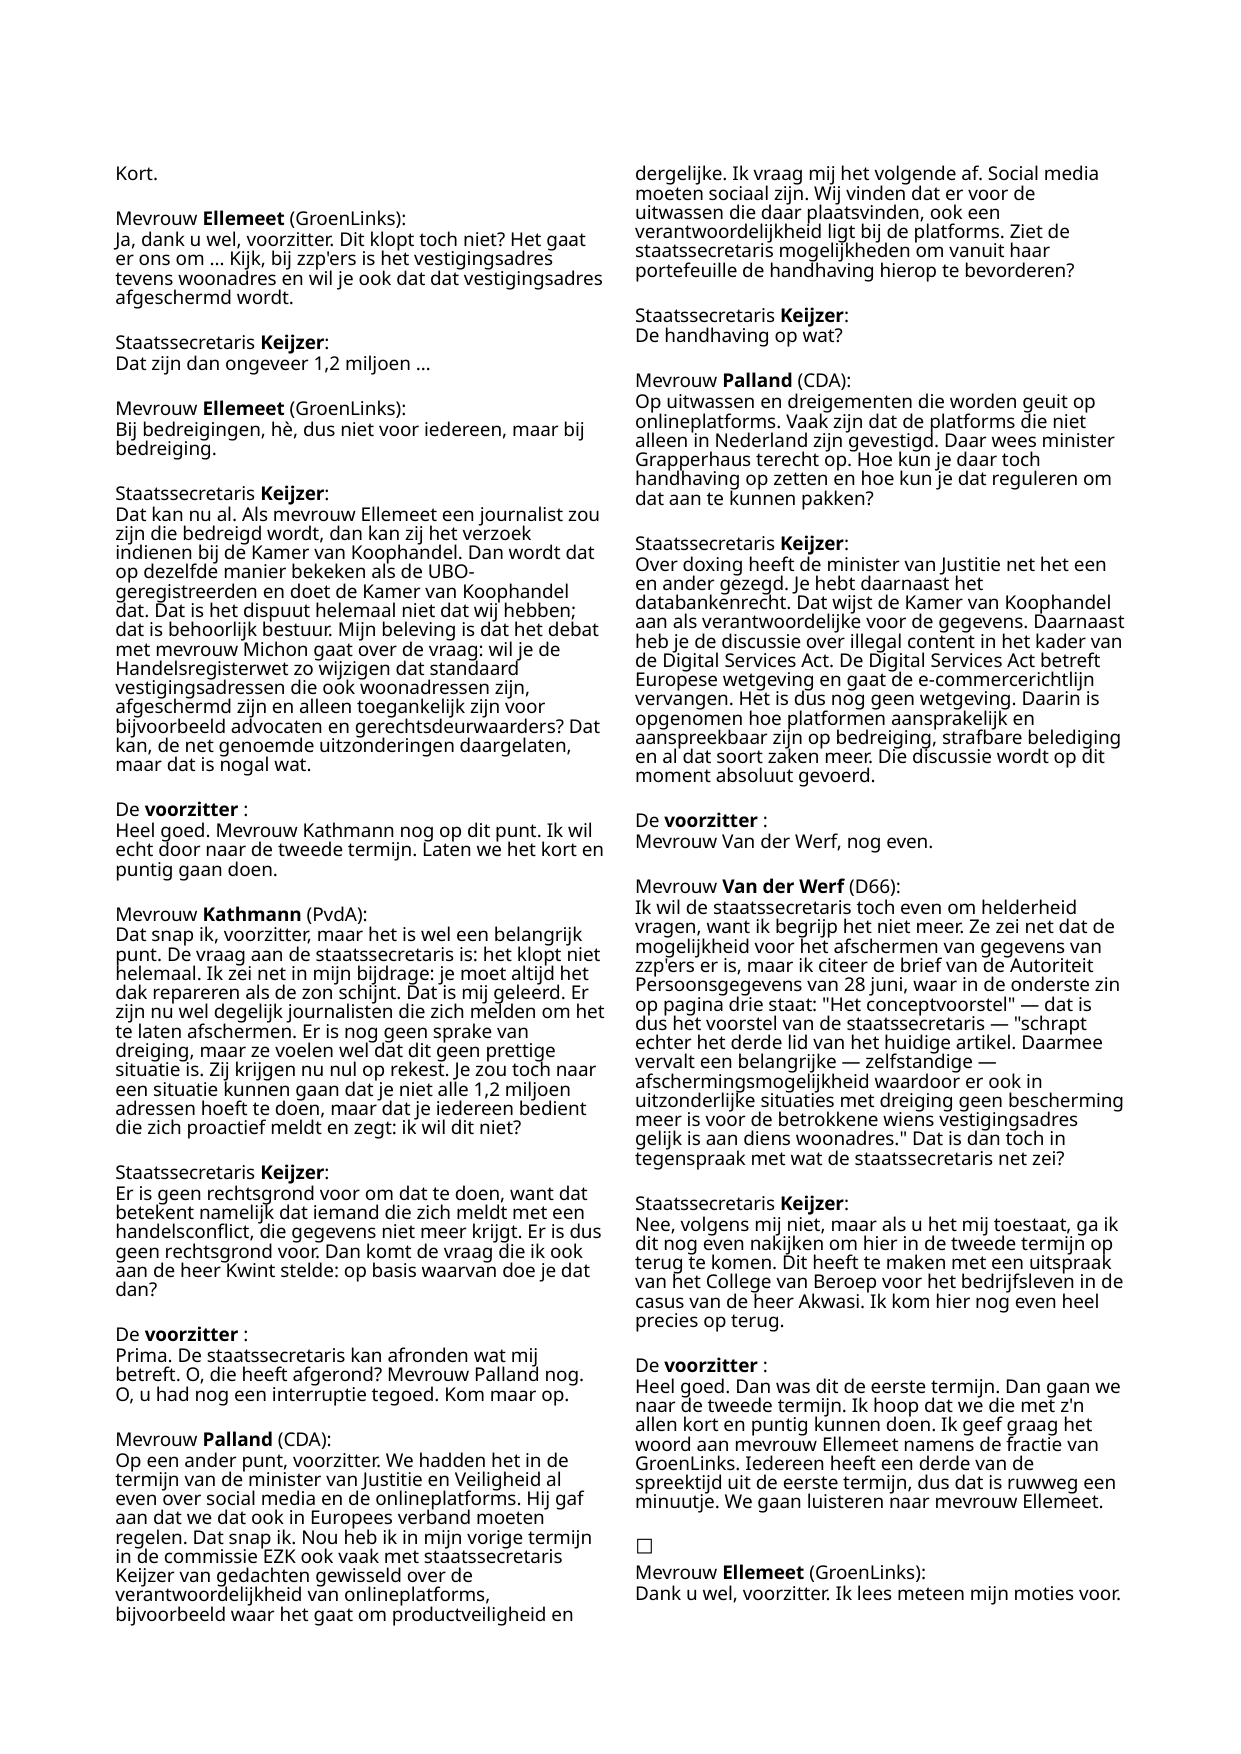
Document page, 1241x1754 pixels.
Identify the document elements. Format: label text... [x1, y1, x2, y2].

text Heel goed. Mevrouw Kathmann nog op dit punt. Ik wil echt door naar de tweede termijn. Laten we het kort en puntig gaan doen. [115, 822, 605, 880]
text Ik wil de staatssecretaris toch even om helderheid vragen, want ik begrijp het niet meer. Ze zei net dat de mogelijkheid voor het afschermen van gegevens van zzp'ers er is, maar ik citeer de brief van de Autoriteit Persoonsgegevens van 28 juni, waar in de onderste zin op pagina drie staat: "Het conceptvoorstel" — dat is dus het voorstel van de staatssecretaris — "schrapt echter het derde lid van het huidige artikel. Daarmee vervalt een belangrijke — zelfstandige — afschermingsmogelijkheid waardoor er ook in uitzonderlijke situaties met dreiging geen bescherming meer is voor de betrokkene wiens vestigingsadres gelijk is aan diens woonadres." Dat is dan toch in tegenspraak met wat de staatssecretaris net zei? [635, 899, 1125, 1169]
text Mevrouw Van der Werf, nog even. [635, 833, 1125, 853]
text Dat zijn dan ongeveer 1,2 miljoen … [115, 355, 605, 374]
text Op een ander punt, voorzitter. We hadden het in de termijn van de minister van Justitie en Veiligheid al even over social media en de onlineplatforms. Hij gaf aan dat we dat ook in Europees verband moeten regelen. Dat snap ik. Nou heb ik in mijn vorige termijn in de commissie EZK ook vaak met staatssecretaris Keijzer van gedachten gewisseld over de verantwoordelijkheid van onlineplatforms, bijvoorbeeld waar het gaat om productveiligheid en [115, 1452, 605, 1625]
text De handhaving op wat? [635, 327, 1125, 347]
text Nee, volgens mij niet, maar als u het mij toestaat, ga ik dit nog even nakijken om hier in de tweede termijn op terug te komen. Dit heeft te maken met een uitspraak van het College van Beroep voor het bedrijfsleven in de casus van de heer Akwasi. Ik kom hier nog even heel precies op terug. [635, 1216, 1125, 1331]
text Er is geen rechtsgrond voor om dat te doen, want dat betekent namelijk dat iemand die zich meldt met een handelsconflict, die gegevens niet meer krijgt. Er is dus geen rechtsgrond voor. Dan komt de vraag die ik ook aan de heer Kwint stelde: op basis waarvan doe je dat dan? [115, 1185, 605, 1301]
text dergelijke. Ik vraag mij het volgende af. Social media moeten sociaal zijn. Wij vinden dat er voor de uitwassen die daar plaatsvinden, ook een verantwoordelijkheid ligt bij de platforms. Ziet de staatssecretaris mogelijkheden om vanuit haar portefeuille de handhaving hierop te bevorderen? [635, 165, 1125, 281]
text Mevrouw Palland (CDA): [115, 1426, 605, 1452]
text Staatssecretaris Keijzer: [115, 1159, 605, 1185]
text Mevrouw Ellemeet (GroenLinks): [115, 205, 605, 231]
text Dank u wel, voorzitter. Ik lees meteen mijn moties voor. [635, 1585, 1125, 1604]
text Staatssecretaris Keijzer: [635, 1190, 1125, 1216]
text Heel goed. Dan was dit de eerste termijn. Dan gaan we naar de tweede termijn. Ik hoop dat we die met z'n allen kort en puntig kunnen doen. Ik geef graag het woord aan mevrouw Ellemeet namens de fractie van GroenLinks. Iedereen heeft een derde van de spreektijd uit de eerste termijn, dus dat is ruwweg een minuutje. We gaan luisteren naar mevrouw Ellemeet. [635, 1378, 1125, 1513]
text Mevrouw Kathmann (PvdA): [115, 901, 605, 926]
text Kort. [115, 165, 605, 184]
text Mevrouw Ellemeet (GroenLinks): [635, 1559, 1125, 1585]
text Ja, dank u wel, voorzitter. Dit klopt toch niet? Het gaat er ons om … Kijk, bij zzp'ers is het vestigingsadres tevens woonadres en wil je ook dat dat vestigingsadres afgeschermd wordt. [115, 231, 605, 308]
text Op uitwassen en dreigementen die worden geuit op onlineplatforms. Vaak zijn dat de platforms die niet alleen in Nederland zijn gevestigd. Daar wees minister Grapperhaus terecht op. Hoe kun je daar toch handhaving op zetten en hoe kun je dat reguleren om dat aan te kunnen pakken? [635, 393, 1125, 509]
text Dat kan nu al. Als mevrouw Ellemeet een journalist zou zijn die bedreigd wordt, dan kan zij het verzoek indienen bij de Kamer van Koophandel. Dan wordt dat op dezelfde manier bekeken als de UBO-geregistreerden en doet de Kamer van Koophandel dat. Dat is het dispuut helemaal niet dat wij hebben; dat is behoorlijk bestuur. Mijn beleving is dat het debat met mevrouw Michon gaat over de vraag: wil je de Handelsregisterwet zo wijzigen dat standaard vestigingsadressen die ook woonadressen zijn, afgeschermd zijn en alleen toegankelijk zijn voor bijvoorbeeld advocaten en gerechtsdeurwaarders? Dat kan, de net genoemde uitzonderingen daargelaten, maar dat is nogal wat. [115, 506, 605, 776]
text Prima. De staatssecretaris kan afronden wat mij betreft. O, die heeft afgerond? Mevrouw Palland nog. O, u had nog een interruptie tegoed. Kom maar op. [115, 1347, 605, 1405]
text Staatssecretaris Keijzer: [635, 302, 1125, 327]
text De voorzitter : [635, 1352, 1125, 1378]
text De voorzitter : [115, 1321, 605, 1347]
text De voorzitter : [115, 796, 605, 822]
text Mevrouw Van der Werf (D66): [635, 873, 1125, 899]
text Mevrouw Ellemeet (GroenLinks): [115, 395, 605, 421]
text Staatssecretaris Keijzer: [115, 480, 605, 506]
text Mevrouw Palland (CDA): [635, 368, 1125, 393]
text Dat snap ik, voorzitter, maar het is wel een belangrijk punt. De vraag aan de staatssecretaris is: het klopt niet helemaal. Ik zei net in mijn bijdrage: je moet altijd het dak repareren als de zon schijnt. Dat is mij geleerd. Er zijn nu wel degelijk journalisten die zich melden om het te laten afschermen. Er is nog geen sprake van dreiging, maar ze voelen wel dat dit geen prettige situatie is. Zij krijgen nu nul op rekest. Je zou toch naar een situatie kunnen gaan dat je niet alle 1,2 miljoen adressen hoeft te doen, maar dat je iedereen bedient die zich proactief meldt en zegt: ik wil dit niet? [115, 926, 605, 1138]
text Staatssecretaris Keijzer: [635, 530, 1125, 556]
text De voorzitter : [635, 808, 1125, 833]
text Bij bedreigingen, hè, dus niet voor iedereen, maar bij bedreiging. [115, 421, 605, 459]
text ⬜ [635, 1533, 1125, 1559]
text Staatssecretaris Keijzer: [115, 329, 605, 355]
text Over doxing heeft de minister van Justitie net het een en ander gezegd. Je hebt daarnaast het databankenrecht. Dat wijst de Kamer van Koophandel aan als verantwoordelijke voor de gegevens. Daarnaast heb je de discussie over illegal content in het kader van de Digital Services Act. De Digital Services Act betreft Europese wetgeving en gaat de e-commercerichtlijn vervangen. Het is dus nog geen wetgeving. Daarin is opgenomen hoe platformen aansprakelijk en aanspreekbaar zijn op bedreiging, strafbare belediging en al dat soort zaken meer. Die discussie wordt op dit moment absoluut gevoerd. [635, 556, 1125, 787]
